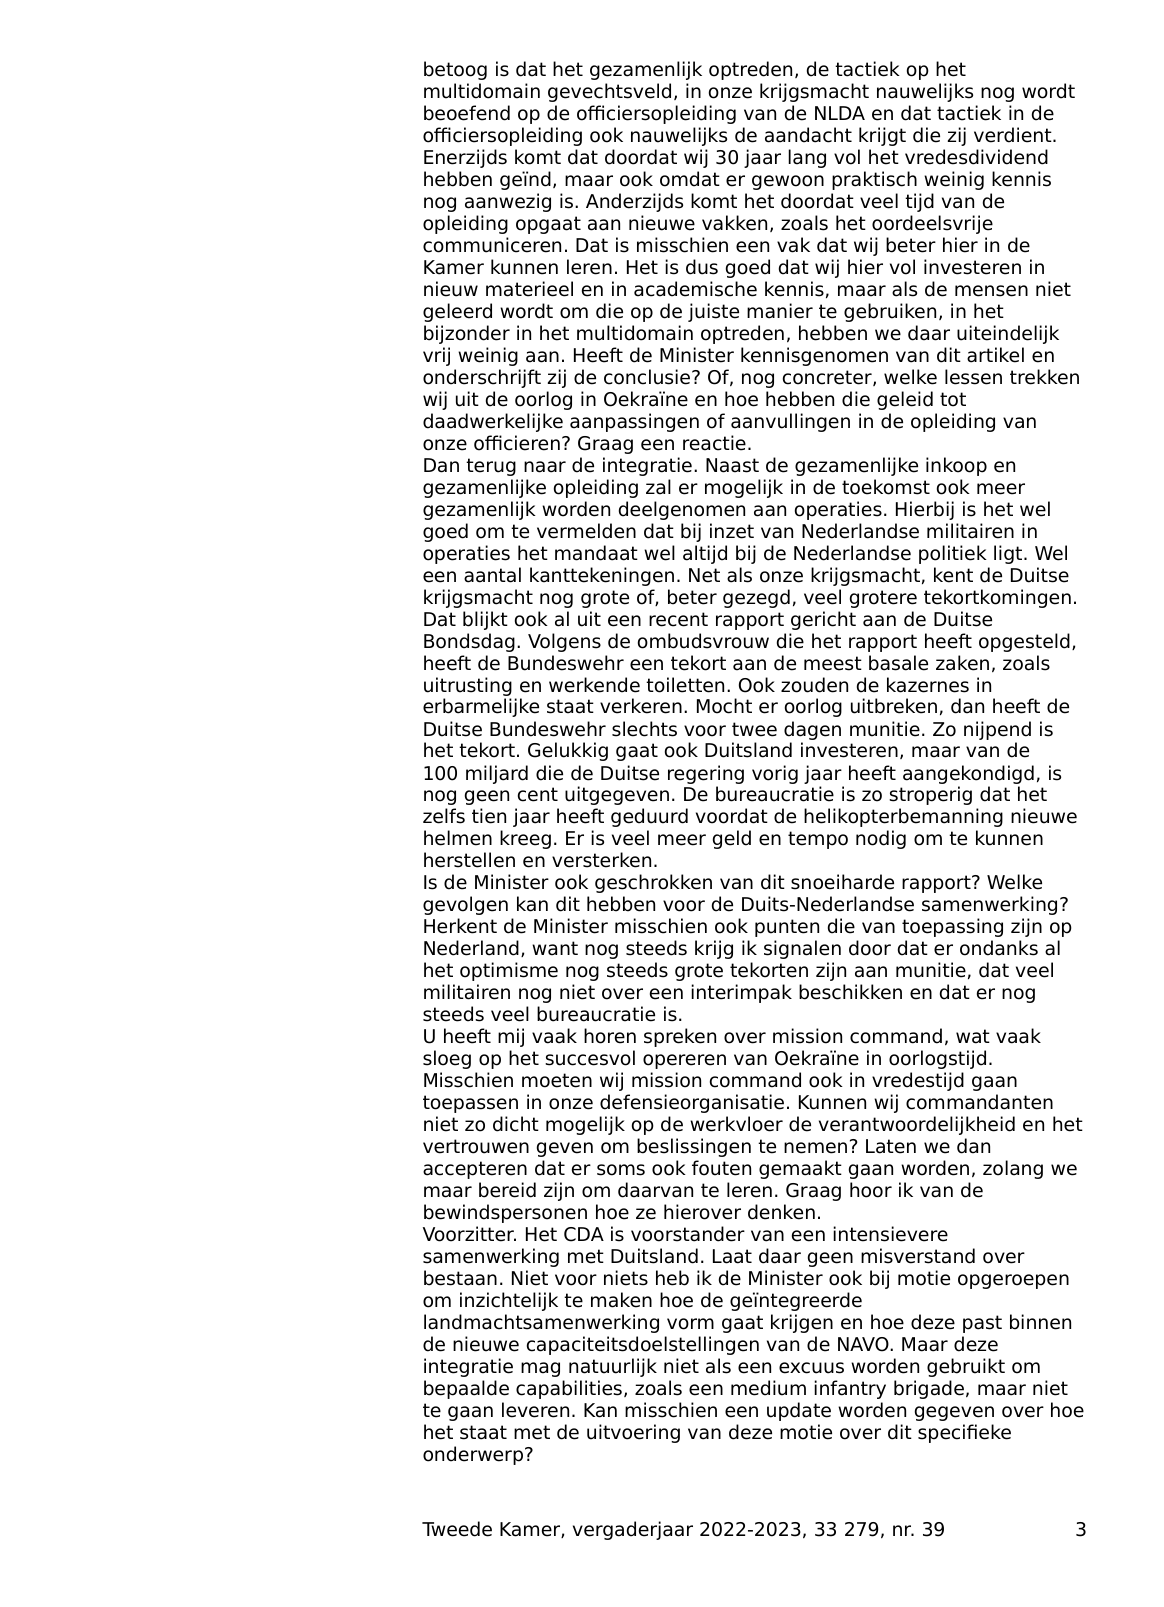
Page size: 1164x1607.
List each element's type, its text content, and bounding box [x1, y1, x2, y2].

text Is de Minister ook geschrokken van dit snoeiharde rapport? Welke gevolgen kan dit hebben voor de Duits-Nederlandse samenwerking? Herkent de Minister misschien ook punten die van toepassing zijn op Nederland, want nog steeds krijg ik signalen door dat er ondanks al het optimisme nog steeds grote tekorten zijn aan munitie, dat veel militairen nog niet over een interimpak beschikken en dat er nog steeds veel bureaucratie is. [422, 872, 1087, 1026]
text Dan terug naar de integratie. Naast de gezamenlijke inkoop en gezamenlijke opleiding zal er mogelijk in de toekomst ook meer gezamenlijk worden deelgenomen aan operaties. Hierbij is het wel goed om te vermelden dat bij inzet van Nederlandse militairen in operaties het mandaat wel altijd bij de Nederlandse politiek ligt. Wel een aantal kanttekeningen. Net als onze krijgsmacht, kent de Duitse krijgsmacht nog grote of, beter gezegd, veel grotere tekortkomingen. Dat blijkt ook al uit een recent rapport gericht aan de Duitse Bondsdag. Volgens de ombudsvrouw die het rapport heeft opgesteld, heeft de Bundeswehr een tekort aan de meest basale zaken, zoals uitrusting en werkende toiletten. Ook zouden de kazernes in erbarmelijke staat verkeren. Mocht er oorlog uitbreken, dan heeft de Duitse Bundeswehr slechts voor twee dagen munitie. Zo nijpend is het tekort. Gelukkig gaat ook Duitsland investeren, maar van de 100 miljard die de Duitse regering vorig jaar heeft aangekondigd, is nog geen cent uitgegeven. De bureaucratie is zo stroperig dat het zelfs tien jaar heeft geduurd voordat de helikopterbemanning nieuwe helmen kreeg. Er is veel meer geld en tempo nodig om te kunnen herstellen en versterken. [422, 455, 1087, 872]
text betoog is dat het gezamenlijk optreden, de tactiek op het multidomain gevechtsveld, in onze krijgsmacht nauwelijks nog wordt beoefend op de officiersopleiding van de NLDA en dat tactiek in de officiersopleiding ook nauwelijks de aandacht krijgt die zij verdient. Enerzijds komt dat doordat wij 30 jaar lang vol het vredesdividend hebben geïnd, maar ook omdat er gewoon praktisch weinig kennis nog aanwezig is. Anderzijds komt het doordat veel tijd van de opleiding opgaat aan nieuwe vakken, zoals het oordeelsvrije communiceren. Dat is misschien een vak dat wij beter hier in de Kamer kunnen leren. Het is dus goed dat wij hier vol investeren in nieuw materieel en in academische kennis, maar als de mensen niet geleerd wordt om die op de juiste manier te gebruiken, in het bijzonder in het multidomain optreden, hebben we daar uiteindelijk vrij weinig aan. Heeft de Minister kennisgenomen van dit artikel en onderschrijft zij de conclusie? Of, nog concreter, welke lessen trekken wij uit de oorlog in Oekraïne en hoe hebben die geleid tot daadwerkelijke aanpassingen of aanvullingen in de opleiding van onze officieren? Graag een reactie. [422, 59, 1087, 455]
text U heeft mij vaak horen spreken over mission command, wat vaak sloeg op het succesvol opereren van Oekraïne in oorlogstijd. Misschien moeten wij mission command ook in vredestijd gaan toepassen in onze defensieorganisatie. Kunnen wij commandanten niet zo dicht mogelijk op de werkvloer de verantwoordelijkheid en het vertrouwen geven om beslissingen te nemen? Laten we dan accepteren dat er soms ook fouten gemaakt gaan worden, zolang we maar bereid zijn om daarvan te leren. Graag hoor ik van de bewindspersonen hoe ze hierover denken. [422, 1026, 1087, 1224]
text Voorzitter. Het CDA is voorstander van een intensievere samenwerking met Duitsland. Laat daar geen misverstand over bestaan. Niet voor niets heb ik de Minister ook bij motie opgeroepen om inzichtelijk te maken hoe de geïntegreerde landmachtsamenwerking vorm gaat krijgen en hoe deze past binnen de nieuwe capaciteitsdoelstellingen van de NAVO. Maar deze integratie mag natuurlijk niet als een excuus worden gebruikt om bepaalde capabilities, zoals een medium infantry brigade, maar niet te gaan leveren. Kan misschien een update worden gegeven over hoe het staat met de uitvoering van deze motie over dit specifieke onderwerp? [422, 1224, 1087, 1466]
